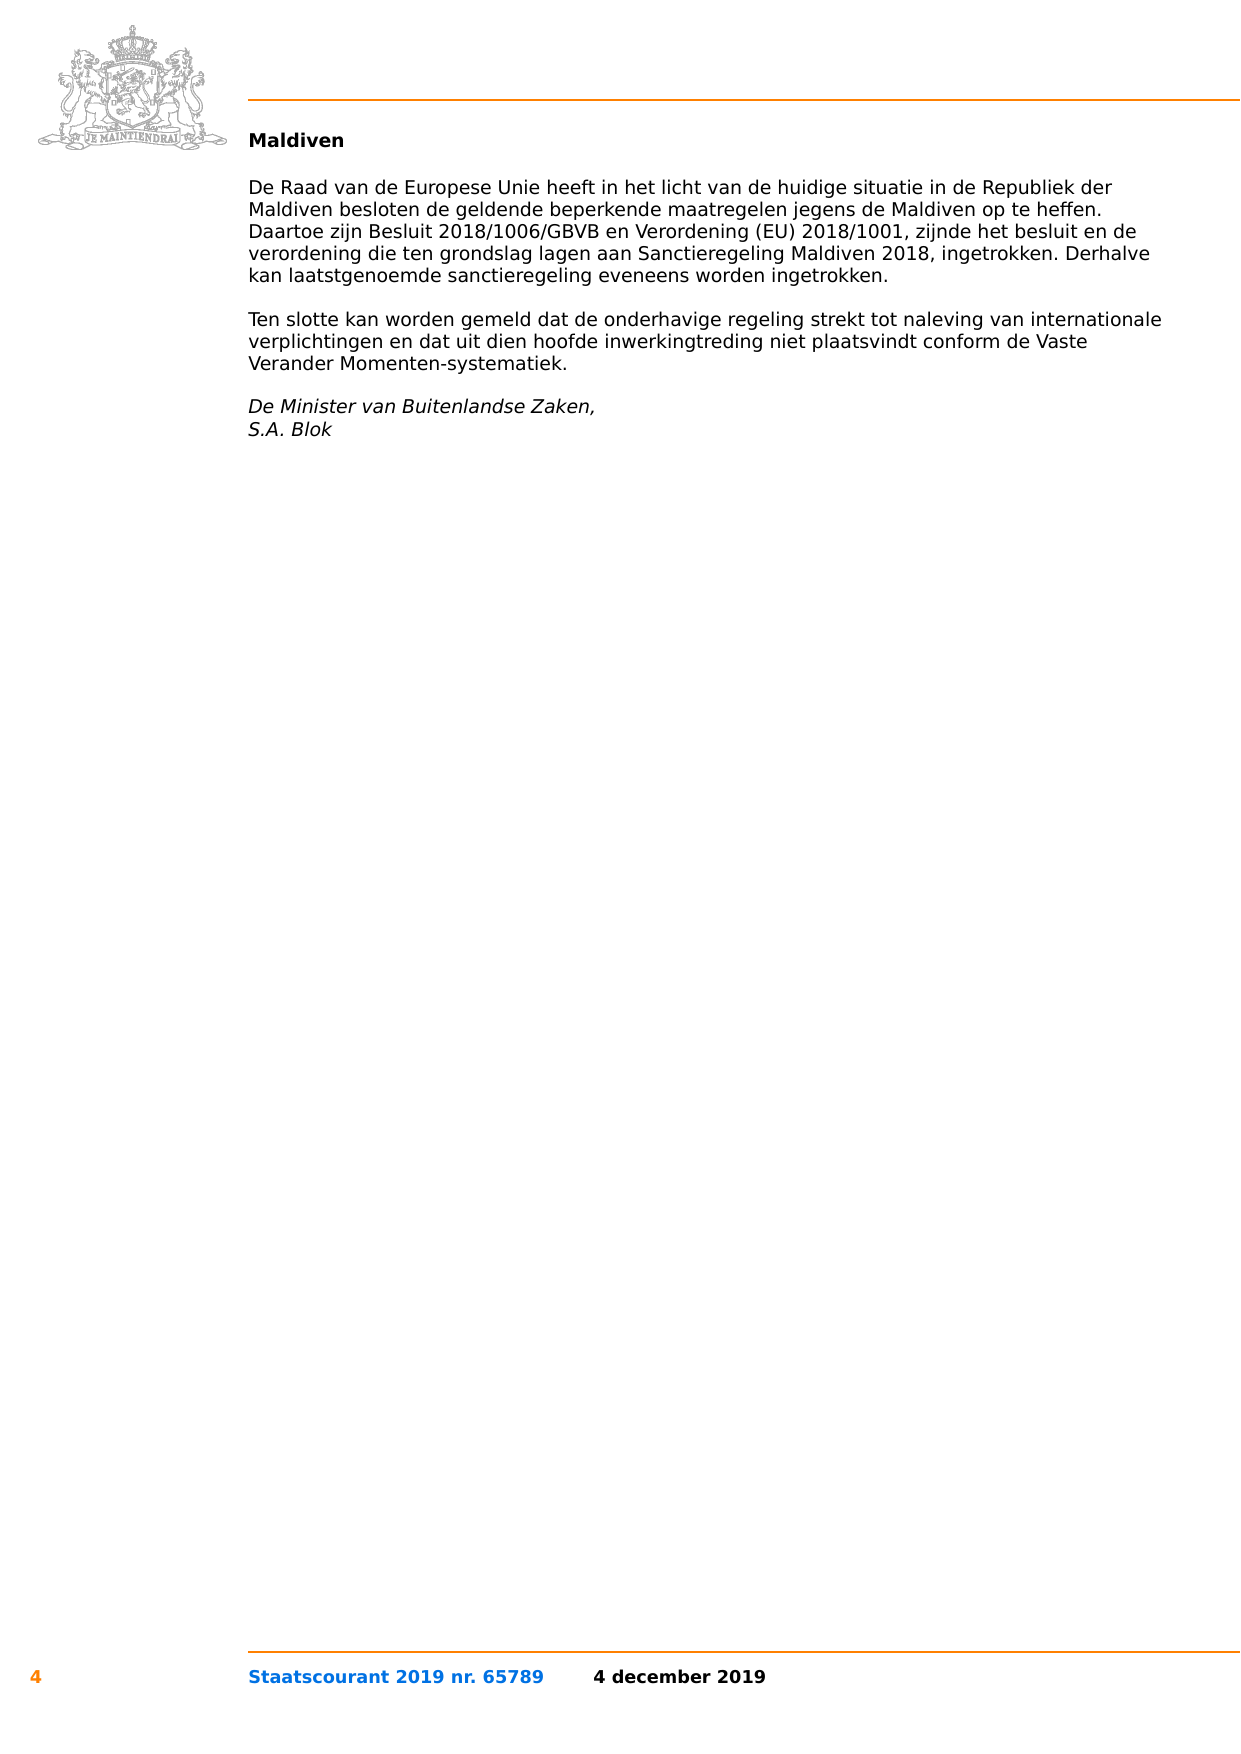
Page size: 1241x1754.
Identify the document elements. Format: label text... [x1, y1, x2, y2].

picture [38, 25, 227, 150]
text De Minister van Buitenlandse Zaken, S.A. Blok [248, 396, 1163, 440]
subtitle Maldiven [248, 130, 1163, 152]
text De Raad van de Europese Unie heeft in het licht van de huidige situatie in de Republiek der Maldiven besloten de geldende beperkende maatregelen jegens de Maldiven op te heffen. Daartoe zijn Besluit 2018/1006/GBVB en Verordening (EU) 2018/1001, zijnde het besluit en de verordening die ten grondslag lagen aan Sanctieregeling Maldiven 2018, ingetrokken. Derhalve kan laatstgenoemde sanctieregeling eveneens worden ingetrokken. [248, 177, 1163, 287]
text Ten slotte kan worden gemeld dat de onderhavige regeling strekt tot naleving van internationale verplichtingen en dat uit dien hoofde inwerkingtreding niet plaatsvindt conform de Vaste Verander Momenten-systematiek. [248, 309, 1163, 374]
